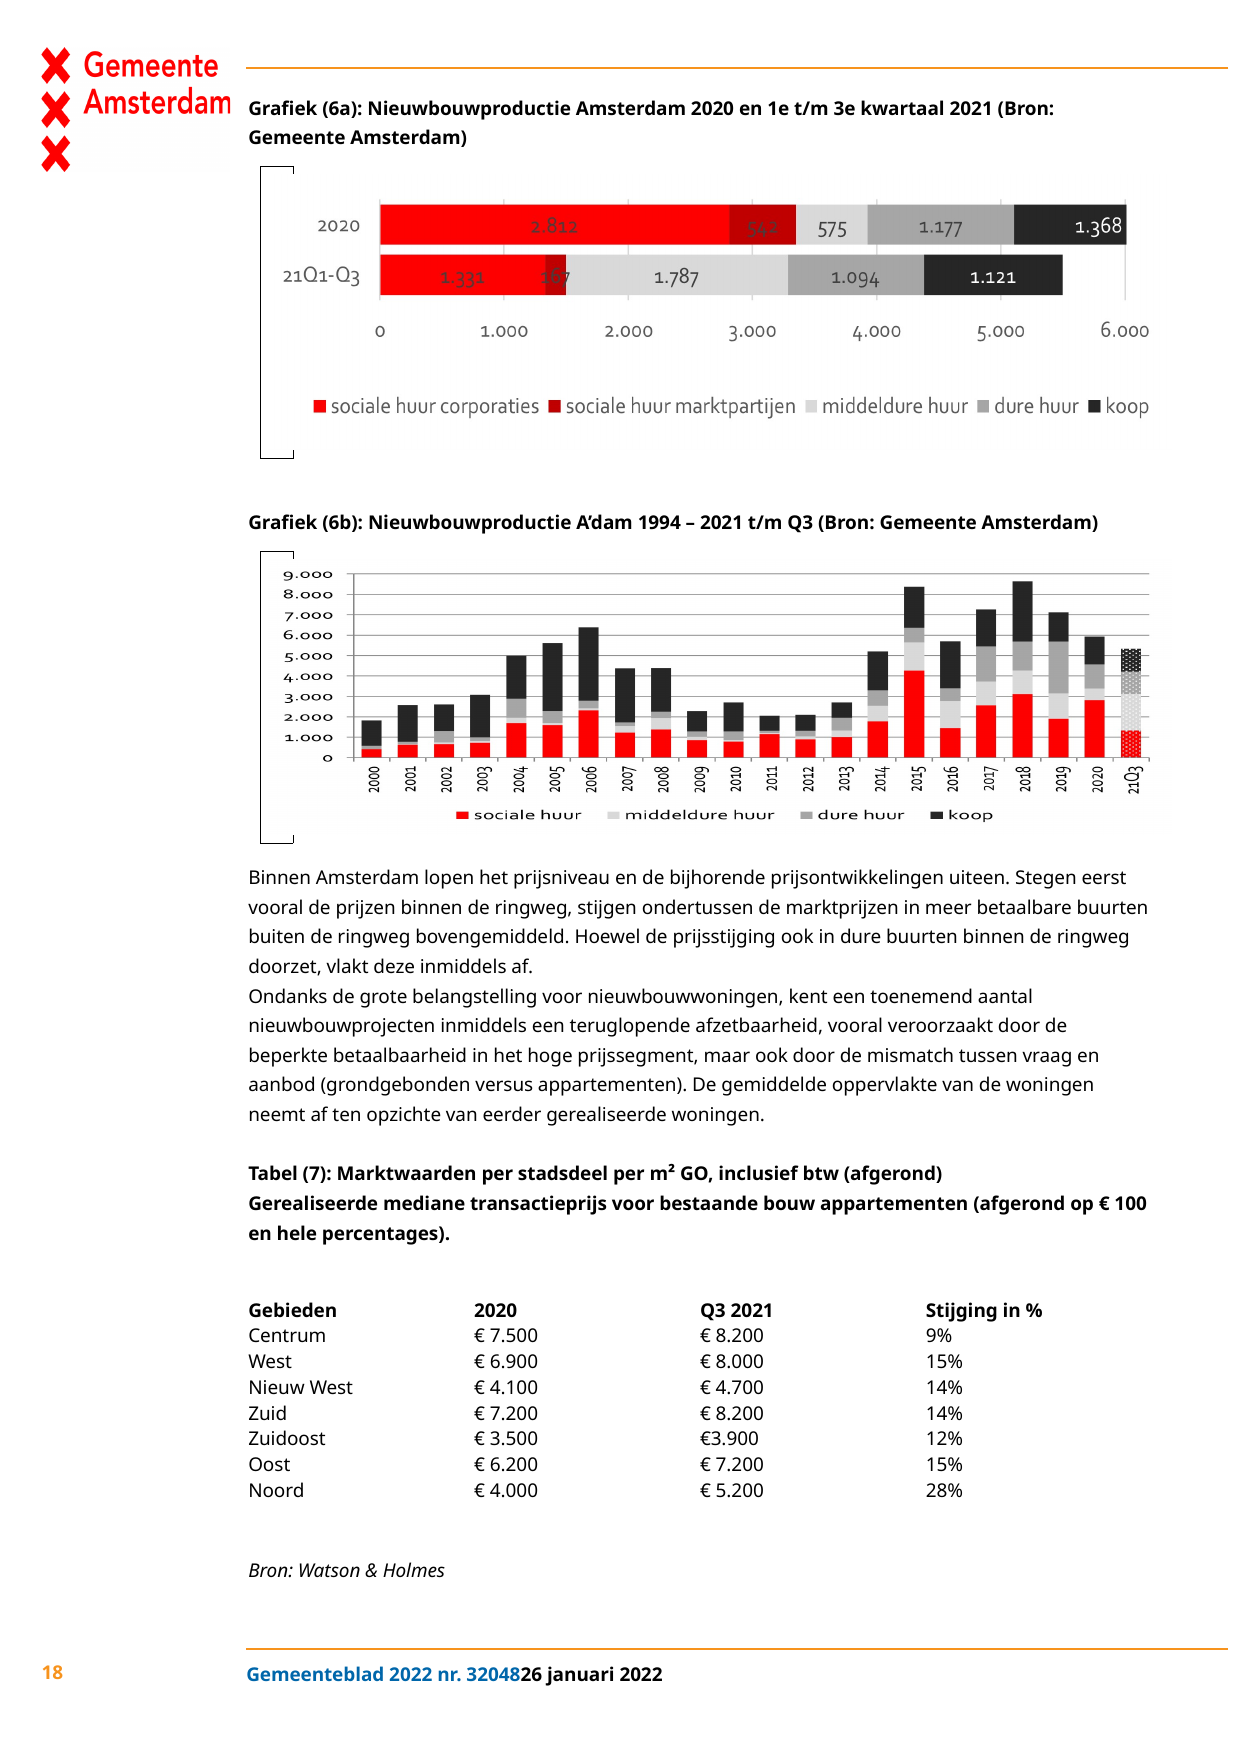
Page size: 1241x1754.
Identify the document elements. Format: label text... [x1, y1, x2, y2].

text Grafiek (6b): Nieuwbouwproductie A’dam 1994 – 2021 t/m Q3 (Bron: Gemeente Amsterdam) [248, 509, 1152, 535]
table_cell € 6.900 [474, 1348, 700, 1374]
table_cell 2020 [474, 1297, 700, 1323]
table_cell € 6.200 [474, 1451, 700, 1477]
table_cell [926, 1271, 1152, 1297]
table_header Gerealiseerde mediane transactieprijs voor bestaande bouw appartementen (afgerond op € 100 en hele percentages). [248, 1190, 1152, 1245]
table_cell Nieuw West [248, 1374, 474, 1400]
table_cell € 7.200 [474, 1400, 700, 1426]
picture [268, 559, 1173, 835]
text Binnen Amsterdam lopen het prijsniveau en de bijhorende prijsontwikkelingen uiteen. Stegen eerst vooral de prijzen binnen de ringweg, stijgen ondertussen de marktprijzen in meer betaalbare buurten buiten de ringweg bovengemiddeld. Hoewel de prijsstijging ook in dure buurten binnen de ringweg doorzet, vlakt deze inmiddels af. [248, 864, 1152, 979]
table_cell [248, 1503, 474, 1528]
table_cell Stijging in % [926, 1297, 1152, 1323]
table_cell Noord [248, 1477, 474, 1503]
table_cell 15% [926, 1348, 1152, 1374]
table_cell € 4.700 [700, 1374, 926, 1400]
table_cell [474, 1271, 700, 1297]
table_cell 15% [926, 1451, 1152, 1477]
table_cell 9% [926, 1323, 1152, 1348]
table_cell 12% [926, 1426, 1152, 1451]
text Ondanks de grote belangstelling voor nieuwbouwwoningen, kent een toenemend aantal nieuwbouwprojecten inmiddels een teruglopende afzetbaarheid, vooral veroorzaakt door de beperkte betaalbaarheid in het hoge prijssegment, maar ook door de mismatch tussen vraag en aanbod (grondgebonden versus appartementen). De gemiddelde oppervlakte van de woningen neemt af ten opzichte van eerder gerealiseerde woningen. [248, 983, 1152, 1127]
table_cell € 3.500 [474, 1426, 700, 1451]
table_cell € 8.000 [700, 1348, 926, 1374]
table_cell € 7.500 [474, 1323, 700, 1348]
text Bron: Watson & Holmes [248, 1557, 1152, 1583]
table_cell [700, 1529, 926, 1554]
picture [41, 47, 231, 172]
table_cell Oost [248, 1451, 474, 1477]
table_cell € 5.200 [700, 1477, 926, 1503]
table_cell [474, 1529, 700, 1554]
text Tabel (7): Marktwaarden per stadsdeel per m² GO, inclusief btw (afgerond) [248, 1160, 1152, 1186]
table_cell Zuidoost [248, 1426, 474, 1451]
table_cell 28% [926, 1477, 1152, 1503]
picture [268, 174, 1173, 450]
table_cell [474, 1503, 700, 1528]
table_cell [926, 1529, 1152, 1554]
table_cell Q3 2021 [700, 1297, 926, 1323]
table_cell € 4.100 [474, 1374, 700, 1400]
table_cell € 7.200 [700, 1451, 926, 1477]
table_cell [248, 1271, 474, 1297]
table_cell € 8.200 [700, 1323, 926, 1348]
table_cell West [248, 1348, 474, 1374]
table_cell Zuid [248, 1400, 474, 1426]
table_cell Gebieden [248, 1297, 474, 1323]
table_cell 14% [926, 1374, 1152, 1400]
table_cell [248, 1529, 474, 1554]
table_cell € 4.000 [474, 1477, 700, 1503]
table_cell 14% [926, 1400, 1152, 1426]
table_cell € 8.200 [700, 1400, 926, 1426]
table_cell [926, 1503, 1152, 1528]
table_cell €3.900 [700, 1426, 926, 1451]
table_cell [248, 1245, 1152, 1271]
table_cell Centrum [248, 1323, 474, 1348]
table_cell [700, 1503, 926, 1528]
table_cell [700, 1271, 926, 1297]
text Grafiek (6a): Nieuwbouwproductie Amsterdam 2020 en 1e t/m 3e kwartaal 2021 (Bron: Gemeente Amsterdam) [248, 95, 1152, 150]
